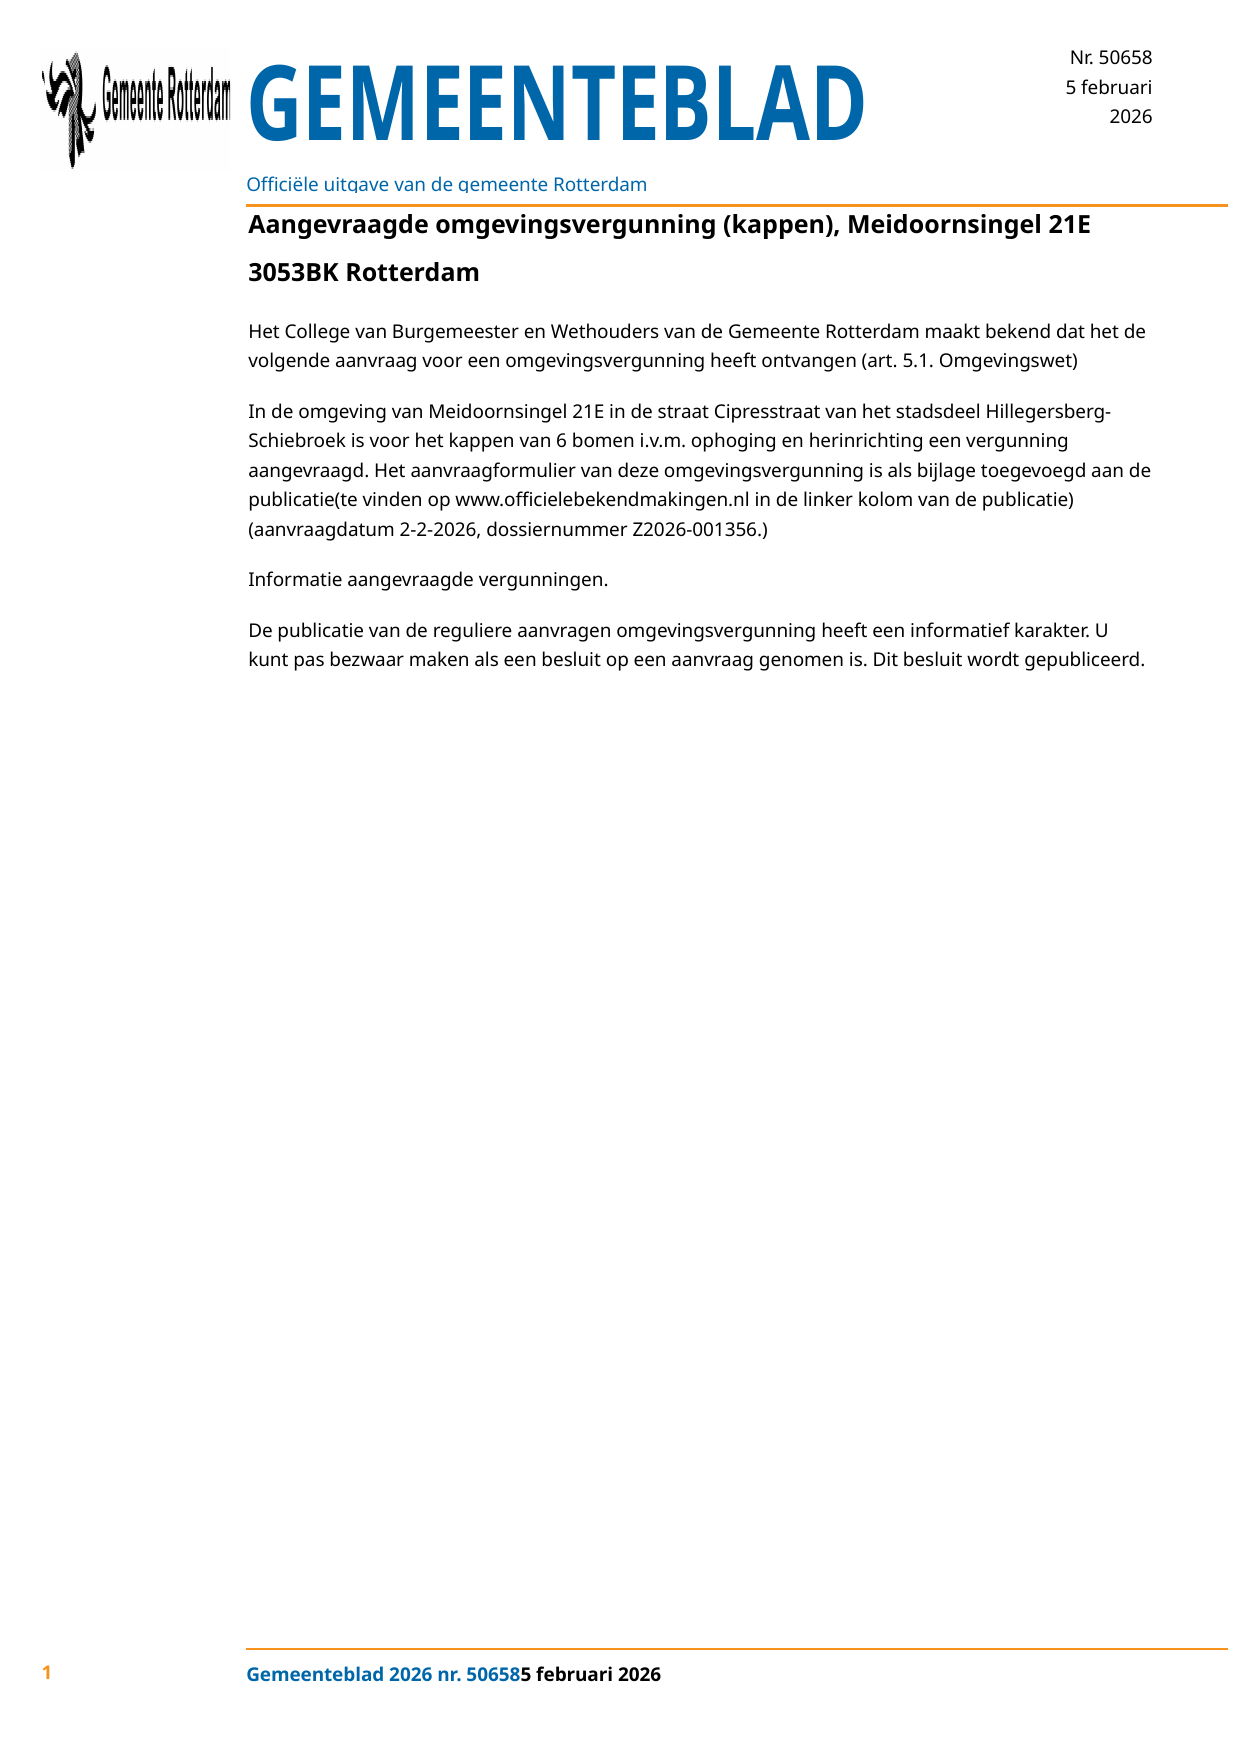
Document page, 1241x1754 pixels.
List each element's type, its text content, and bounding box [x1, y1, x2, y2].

text Het College van Burgemeester en Wethouders van de Gemeente Rotterdam maakt bekend dat het de volgende aanvraag voor een omgevingsvergunning heeft ontvangen (art. 5.1. Omgevingswet) [248, 318, 1152, 373]
text Informatie aangevraagde vergunningen. [248, 567, 1152, 592]
text In de omgeving van Meidoornsingel 21E in de straat Cipresstraat van het stadsdeel Hillegersberg-Schiebroek is voor het kappen van 6 bomen i.v.m. ophoging en herinrichting een vergunning aangevraagd. Het aanvraagformulier van deze omgevingsvergunning is als bijlage toegevoegd aan de publicatie(te vinden op www.officielebekendmakingen.nl in de linker kolom van de publicatie) (aanvraagdatum 2-2-2026, dossiernummer Z2026-001356.) [248, 398, 1152, 542]
text De publicatie van de reguliere aanvragen omgevingsvergunning heeft een informatief karakter. U kunt pas bezwaar maken als een besluit op een aanvraag genomen is. Dit besluit wordt gepubliceerd. [248, 617, 1152, 672]
picture [41, 47, 231, 172]
text Aangevraagde omgevingsvergunning (kappen), Meidoornsingel 21E 3053BK Rotterdam [248, 207, 1152, 288]
